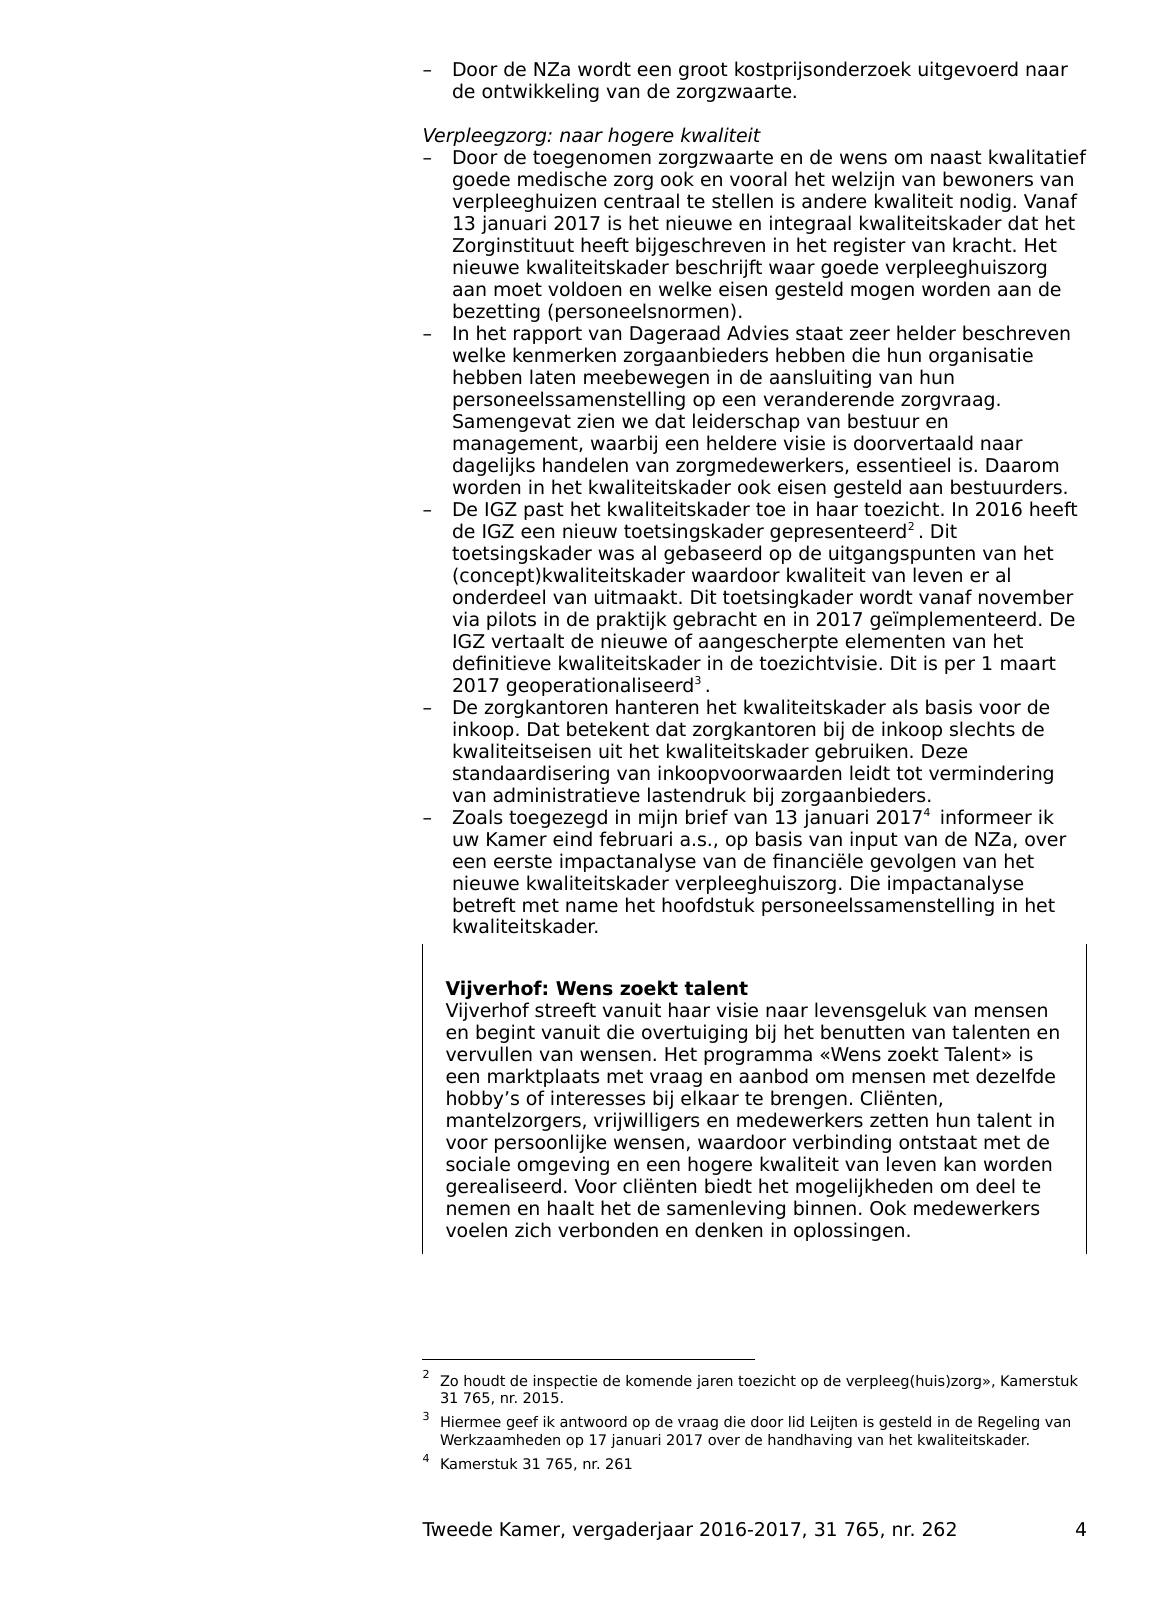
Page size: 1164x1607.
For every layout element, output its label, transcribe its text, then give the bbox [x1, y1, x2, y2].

text – Door de NZa wordt een groot kostprijsonderzoek uitgevoerd naar de ontwikkeling van de zorgzwaarte. [422, 59, 1087, 103]
text Hiermee geef ik antwoord op de vraag die door lid Leijten is gesteld in de Regeling van Werkzaamheden op 17 januari 2017 over de handhaving van het kwaliteitskader. [422, 1410, 1087, 1449]
text Zo houdt de inspectie de komende jaren toezicht op de verpleeg(huis)zorg», Kamerstuk 31 765, nr. 2015. [422, 1368, 1087, 1407]
text – De IGZ past het kwaliteitskader toe in haar toezicht. In 2016 heeft de IGZ een nieuw toetsingskader gepresenteerd. Dit toetsingskader was al gebaseerd op de uitgangspunten van het (concept)kwaliteitskader waardoor kwaliteit van leven er al onderdeel van uitmaakt. Dit toetsingkader wordt vanaf november via pilots in de praktijk gebracht en in 2017 geïmplementeerd. De IGZ vertaalt de nieuwe of aangescherpte elementen van het definitieve kwaliteitskader in de toezichtvisie. Dit is per 1 maart 2017 geoperationaliseerd. [422, 499, 1087, 697]
text – De zorgkantoren hanteren het kwaliteitskader als basis voor de inkoop. Dat betekent dat zorgkantoren bij de inkoop slechts de kwaliteitseisen uit het kwaliteitskader gebruiken. Deze standaardisering van inkoopvoorwaarden leidt tot vermindering van administratieve lastendruk bij zorgaanbieders. [422, 697, 1087, 807]
subtitle Verpleegzorg: naar hogere kwaliteit [422, 125, 1087, 147]
text Kamerstuk 31 765, nr. 261 [422, 1452, 1087, 1474]
text – In het rapport van Dageraad Advies staat zeer helder beschreven welke kenmerken zorgaanbieders hebben die hun organisatie hebben laten meebewegen in de aansluiting van hun personeelssamenstelling op een veranderende zorgvraag. Samengevat zien we dat leiderschap van bestuur en management, waarbij een heldere visie is doorvertaald naar dagelijks handelen van zorgmedewerkers, essentieel is. Daarom worden in het kwaliteitskader ook eisen gesteld aan bestuurders. [422, 323, 1087, 499]
text – Zoals toegezegd in mijn brief van 13 januari 2017 informeer ik uw Kamer eind februari a.s., op basis van input van de NZa, over een eerste impactanalyse van de financiële gevolgen van het nieuwe kwaliteitskader verpleeghuiszorg. Die impactanalyse betreft met name het hoofdstuk personeelssamenstelling in het kwaliteitskader. [422, 807, 1087, 938]
table_header Vijverhof: Wens zoekt talent Vijverhof streeft vanuit haar visie naar levensgeluk van mensen en begint vanuit die overtuiging bij het benutten van talenten en vervullen van wensen. Het programma «Wens zoekt Talent» is een marktplaats met vraag en aanbod om mensen met dezelfde hobby’s of interesses bij elkaar te brengen. Cliënten, mantelzorgers, vrijwilligers en medewerkers zetten hun talent in voor persoonlijke wensen, waardoor verbinding ontstaat met de sociale omgeving en een hogere kwaliteit van leven kan worden gerealiseerd. Voor cliënten biedt het mogelijkheden om deel te nemen en haalt het de samenleving binnen. Ook medewerkers voelen zich verbonden en denken in oplossingen. [423, 944, 1086, 1254]
text – Door de toegenomen zorgzwaarte en de wens om naast kwalitatief goede medische zorg ook en vooral het welzijn van bewoners van verpleeghuizen centraal te stellen is andere kwaliteit nodig. Vanaf 13 januari 2017 is het nieuwe en integraal kwaliteitskader dat het Zorginstituut heeft bijgeschreven in het register van kracht. Het nieuwe kwaliteitskader beschrijft waar goede verpleeghuiszorg aan moet voldoen en welke eisen gesteld mogen worden aan de bezetting (personeelsnormen). [422, 147, 1087, 323]
